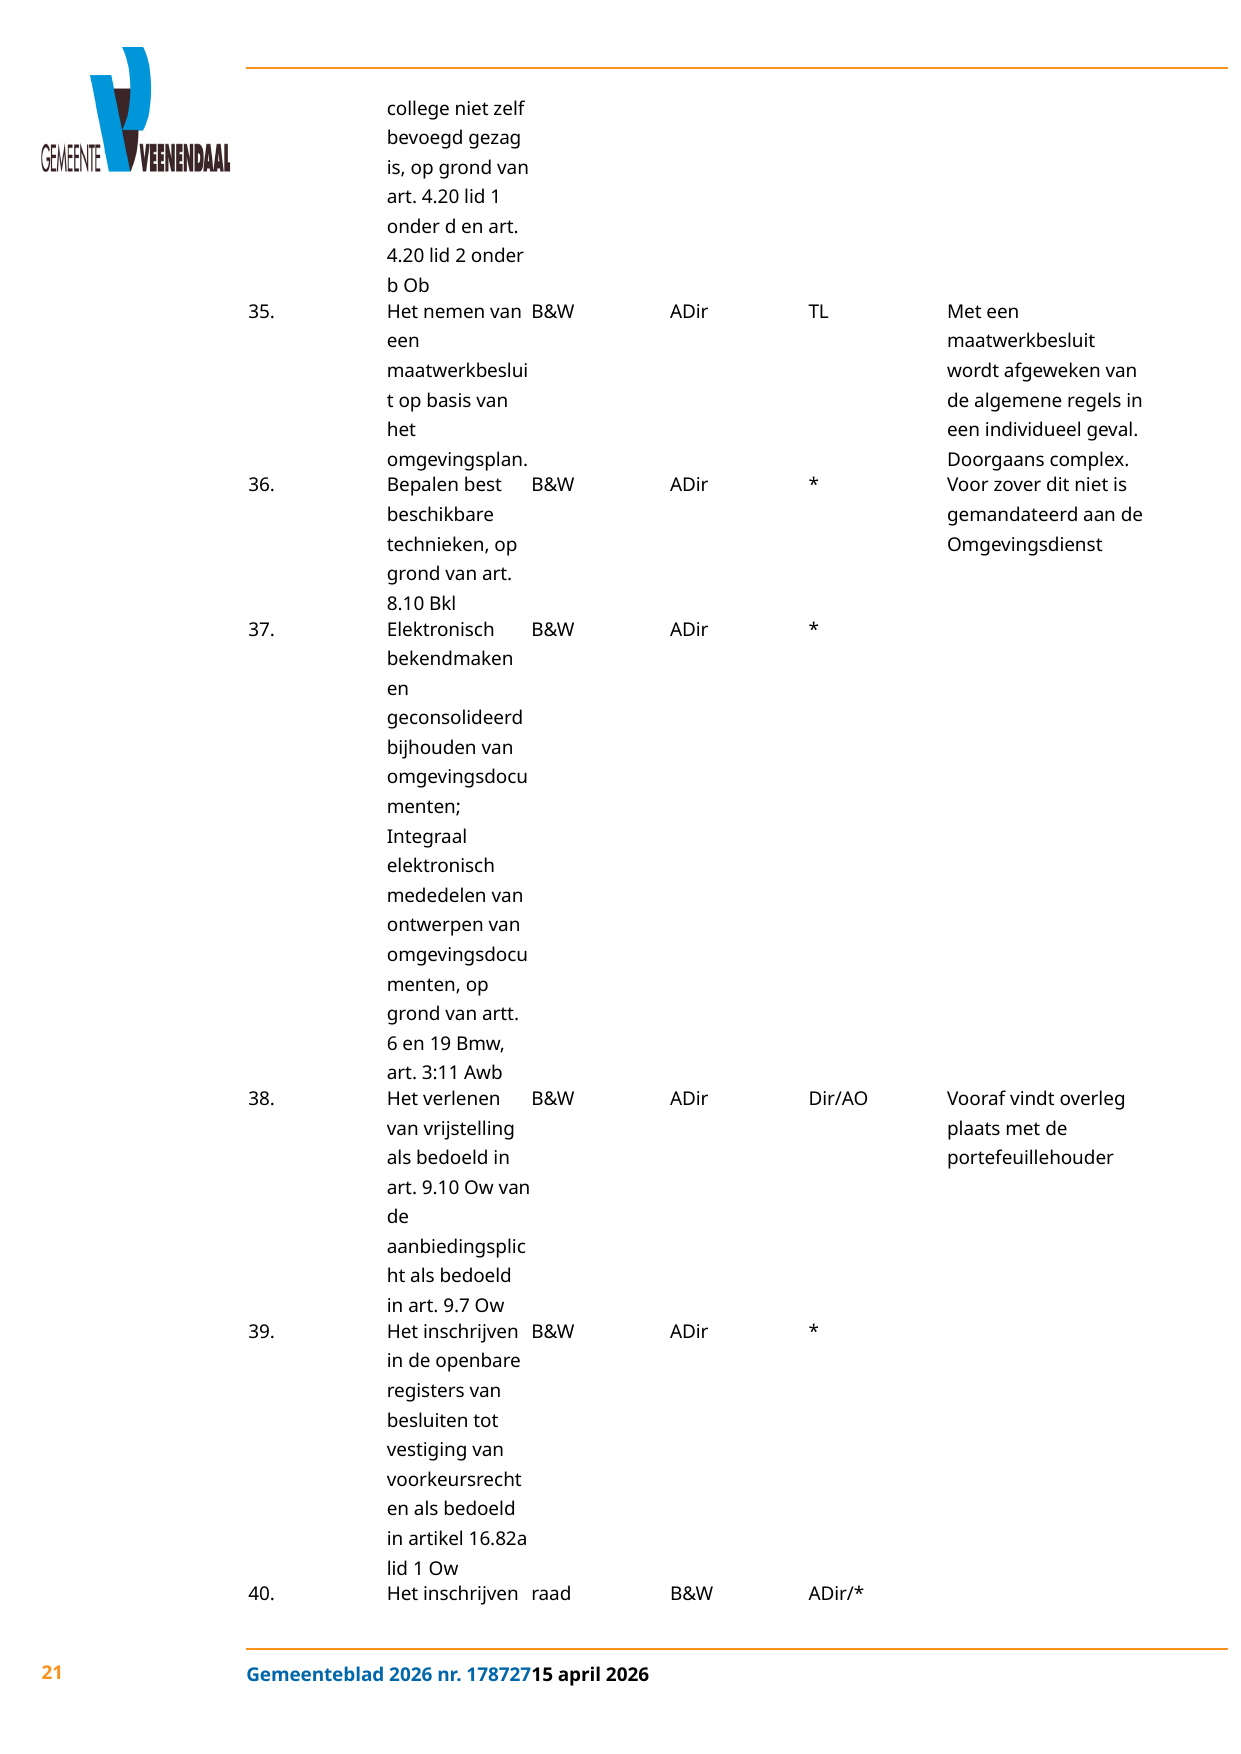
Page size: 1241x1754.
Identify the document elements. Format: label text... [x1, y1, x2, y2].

table_cell B&W [531, 1085, 670, 1318]
picture [123, 47, 231, 172]
table_cell B&W [531, 1318, 670, 1580]
table_cell B&W [670, 1580, 808, 1606]
table_cell 36. [248, 472, 387, 616]
table_cell * [808, 616, 947, 1085]
table_cell 40. [248, 1580, 387, 1606]
table_cell [947, 95, 1152, 298]
table_cell ADir [670, 616, 808, 1085]
table_cell ADir [670, 1085, 808, 1318]
table_cell [670, 95, 808, 298]
table_cell Het nemen van een maatwerkbesluit op basis van het omgevingsplan. [387, 298, 531, 472]
table_cell ADir [670, 472, 808, 616]
table_cell Het inschrijven in de openbare registers van besluiten tot vestiging van voorkeursrechten als bedoeld in artikel 16.82a lid 1 Ow [387, 1318, 531, 1580]
table_cell Het verlenen van vrijstelling als bedoeld in art. 9.10 Ow van de aanbiedingsplicht als bedoeld in art. 9.7 Ow [387, 1085, 531, 1318]
table_cell raad [531, 1580, 670, 1606]
table_cell Vooraf vindt overleg plaats met de portefeuillehouder [947, 1085, 1152, 1318]
table_cell B&W [531, 472, 670, 616]
table_cell 37. [248, 616, 387, 1085]
table_cell * [808, 1318, 947, 1580]
table_cell Bepalen best beschikbare technieken, op grond van art. 8.10 Bkl [387, 472, 531, 616]
table_cell B&W [531, 616, 670, 1085]
table_cell [947, 616, 1152, 1085]
table_cell [531, 95, 670, 298]
table_cell Elektronisch bekendmaken en geconsolideerd bijhouden van omgevingsdocumenten; Integraal elektronisch mededelen van ontwerpen van omgevingsdocumenten, op grond van artt. 6 en 19 Bmw, art. 3:11 Awb [387, 616, 531, 1085]
table_cell 39. [248, 1318, 387, 1580]
table_cell ADir [670, 298, 808, 472]
table_cell Voor zover dit niet is gemandateerd aan de Omgevingsdienst [947, 472, 1152, 616]
table_cell B&W [531, 298, 670, 472]
picture [41, 47, 130, 172]
table_cell ADir [670, 1318, 808, 1580]
table_cell Het inschrijven [387, 1580, 531, 1606]
table_cell ADir/* [808, 1580, 947, 1606]
table_cell 35. [248, 298, 387, 472]
table_cell [947, 1318, 1152, 1580]
table_cell * [808, 472, 947, 616]
table_cell [808, 95, 947, 298]
table_cell college niet zelf bevoegd gezag is, op grond van art. 4.20 lid 1 onder d en art. 4.20 lid 2 onder b Ob [387, 95, 531, 298]
table_cell [248, 95, 387, 298]
table_cell 38. [248, 1085, 387, 1318]
table_cell [947, 1580, 1152, 1606]
table_cell Met een maatwerkbesluit wordt afgeweken van de algemene regels in een individueel geval. Doorgaans complex. [947, 298, 1152, 472]
table_cell TL [808, 298, 947, 472]
table_cell Dir/AO [808, 1085, 947, 1318]
